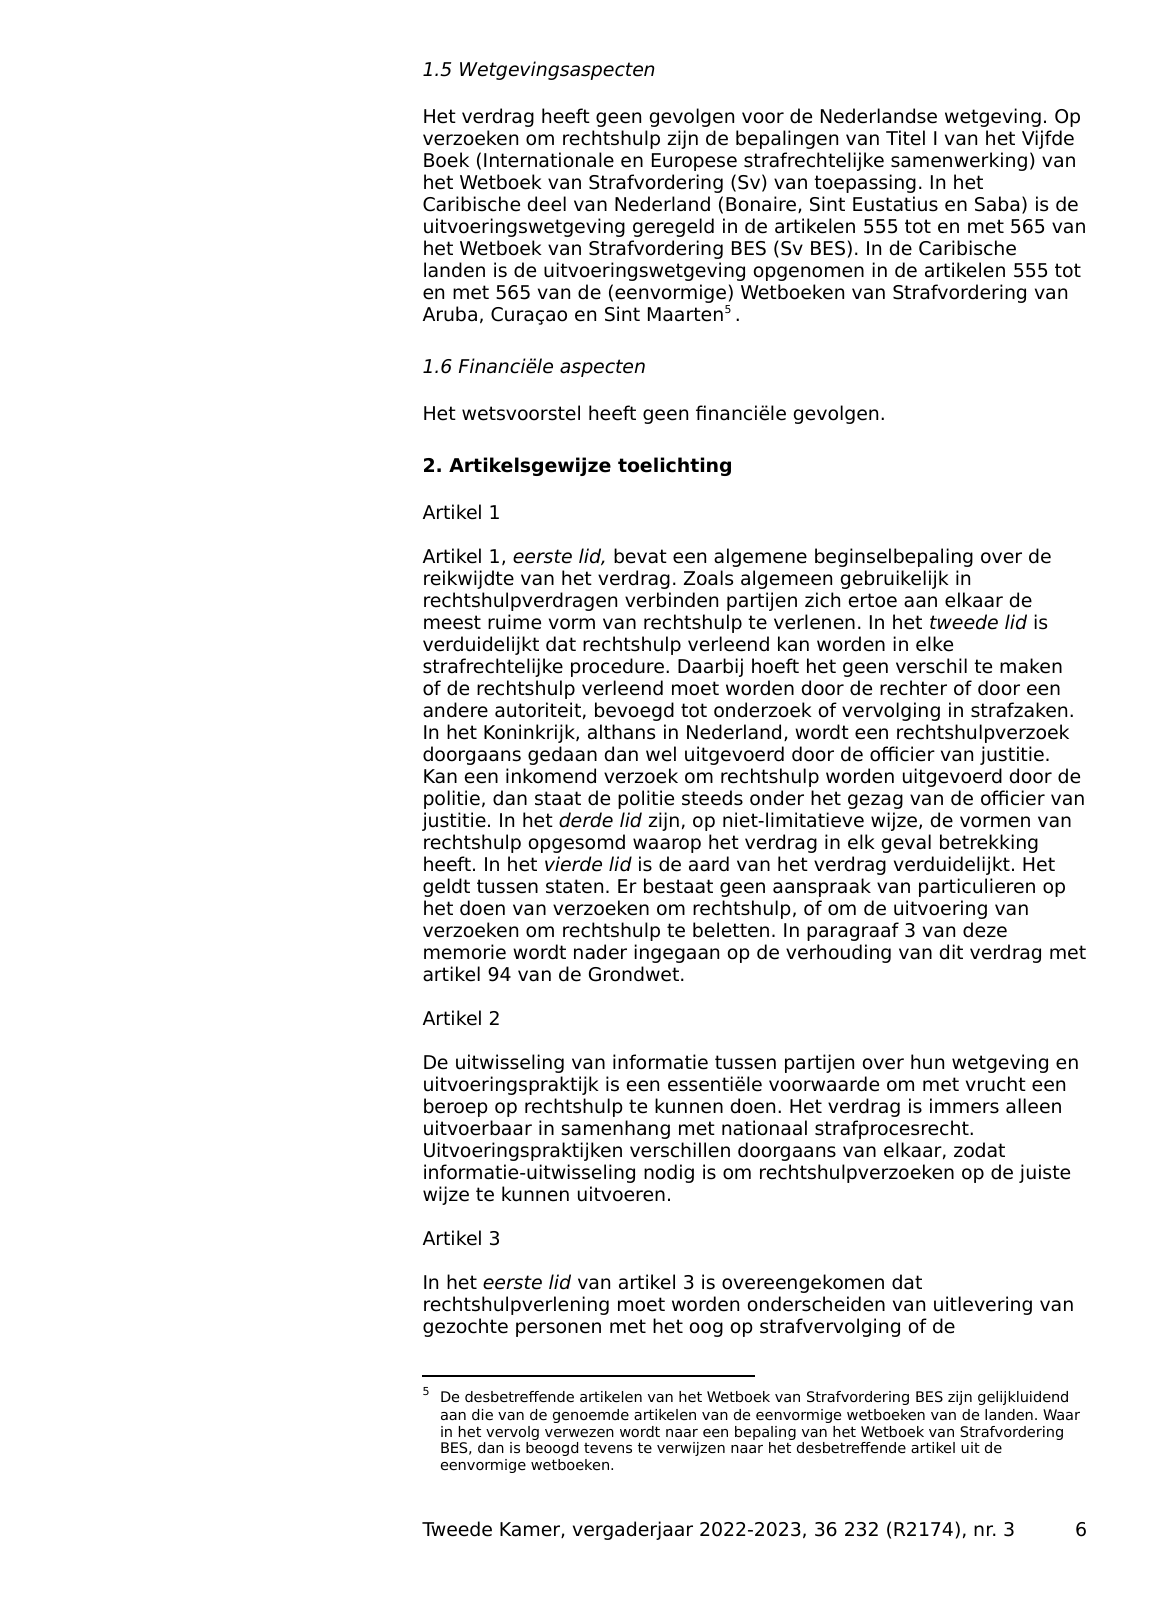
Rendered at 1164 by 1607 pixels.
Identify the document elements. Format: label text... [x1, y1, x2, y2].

subtitle Artikel 1 [422, 502, 1087, 524]
subtitle 1.5 Wetgevingsaspecten [422, 59, 1087, 81]
subtitle 1.6 Financiële aspecten [422, 356, 1087, 378]
text Het verdrag heeft geen gevolgen voor de Nederlandse wetgeving. Op verzoeken om rechtshulp zijn de bepalingen van Titel I van het Vijfde Boek (Internationale en Europese strafrechtelijke samenwerking) van het Wetboek van Strafvordering (Sv) van toepassing. In het Caribische deel van Nederland (Bonaire, Sint Eustatius en Saba) is de uitvoeringswetgeving geregeld in de artikelen 555 tot en met 565 van het Wetboek van Strafvordering BES (Sv BES). In de Caribische landen is de uitvoeringswetgeving opgenomen in de artikelen 555 tot en met 565 van de (eenvormige) Wetboeken van Strafvordering van Aruba, Curaçao en Sint Maarten. [422, 106, 1087, 326]
text De desbetreffende artikelen van het Wetboek van Strafvordering BES zijn gelijkluidend aan die van de genoemde artikelen van de eenvormige wetboeken van de landen. Waar in het vervolg verwezen wordt naar een bepaling van het Wetboek van Strafvordering BES, dan is beoogd tevens te verwijzen naar het desbetreffende artikel uit de eenvormige wetboeken. [422, 1385, 1087, 1474]
text De uitwisseling van informatie tussen partijen over hun wetgeving en uitvoeringspraktijk is een essentiële voorwaarde om met vrucht een beroep op rechtshulp te kunnen doen. Het verdrag is immers alleen uitvoerbaar in samenhang met nationaal strafprocesrecht. Uitvoeringspraktijken verschillen doorgaans van elkaar, zodat informatie-uitwisseling nodig is om rechtshulpverzoeken op de juiste wijze te kunnen uitvoeren. [422, 1052, 1087, 1206]
subtitle 2. Artikelsgewijze toelichting [422, 455, 1087, 477]
subtitle Artikel 2 [422, 1008, 1087, 1030]
subtitle Artikel 3 [422, 1228, 1087, 1250]
text Het wetsvoorstel heeft geen financiële gevolgen. [422, 403, 1087, 425]
text Artikel 1, eerste lid, bevat een algemene beginselbepaling over de reikwijdte van het verdrag. Zoals algemeen gebruikelijk in rechtshulpverdragen verbinden partijen zich ertoe aan elkaar de meest ruime vorm van rechtshulp te verlenen. In het tweede lid is verduidelijkt dat rechtshulp verleend kan worden in elke strafrechtelijke procedure. Daarbij hoeft het geen verschil te maken of de rechtshulp verleend moet worden door de rechter of door een andere autoriteit, bevoegd tot onderzoek of vervolging in strafzaken. In het Koninkrijk, althans in Nederland, wordt een rechtshulpverzoek doorgaans gedaan dan wel uitgevoerd door de officier van justitie. Kan een inkomend verzoek om rechtshulp worden uitgevoerd door de politie, dan staat de politie steeds onder het gezag van de officier van justitie. In het derde lid zijn, op niet-limitatieve wijze, de vormen van rechtshulp opgesomd waarop het verdrag in elk geval betrekking heeft. In het vierde lid is de aard van het verdrag verduidelijkt. Het geldt tussen staten. Er bestaat geen aanspraak van particulieren op het doen van verzoeken om rechtshulp, of om de uitvoering van verzoeken om rechtshulp te beletten. In paragraaf 3 van deze memorie wordt nader ingegaan op de verhouding van dit verdrag met artikel 94 van de Grondwet. [422, 546, 1087, 986]
text In het eerste lid van artikel 3 is overeengekomen dat rechtshulpverlening moet worden onderscheiden van uitlevering van gezochte personen met het oog op strafvervolging of de [422, 1272, 1087, 1338]
